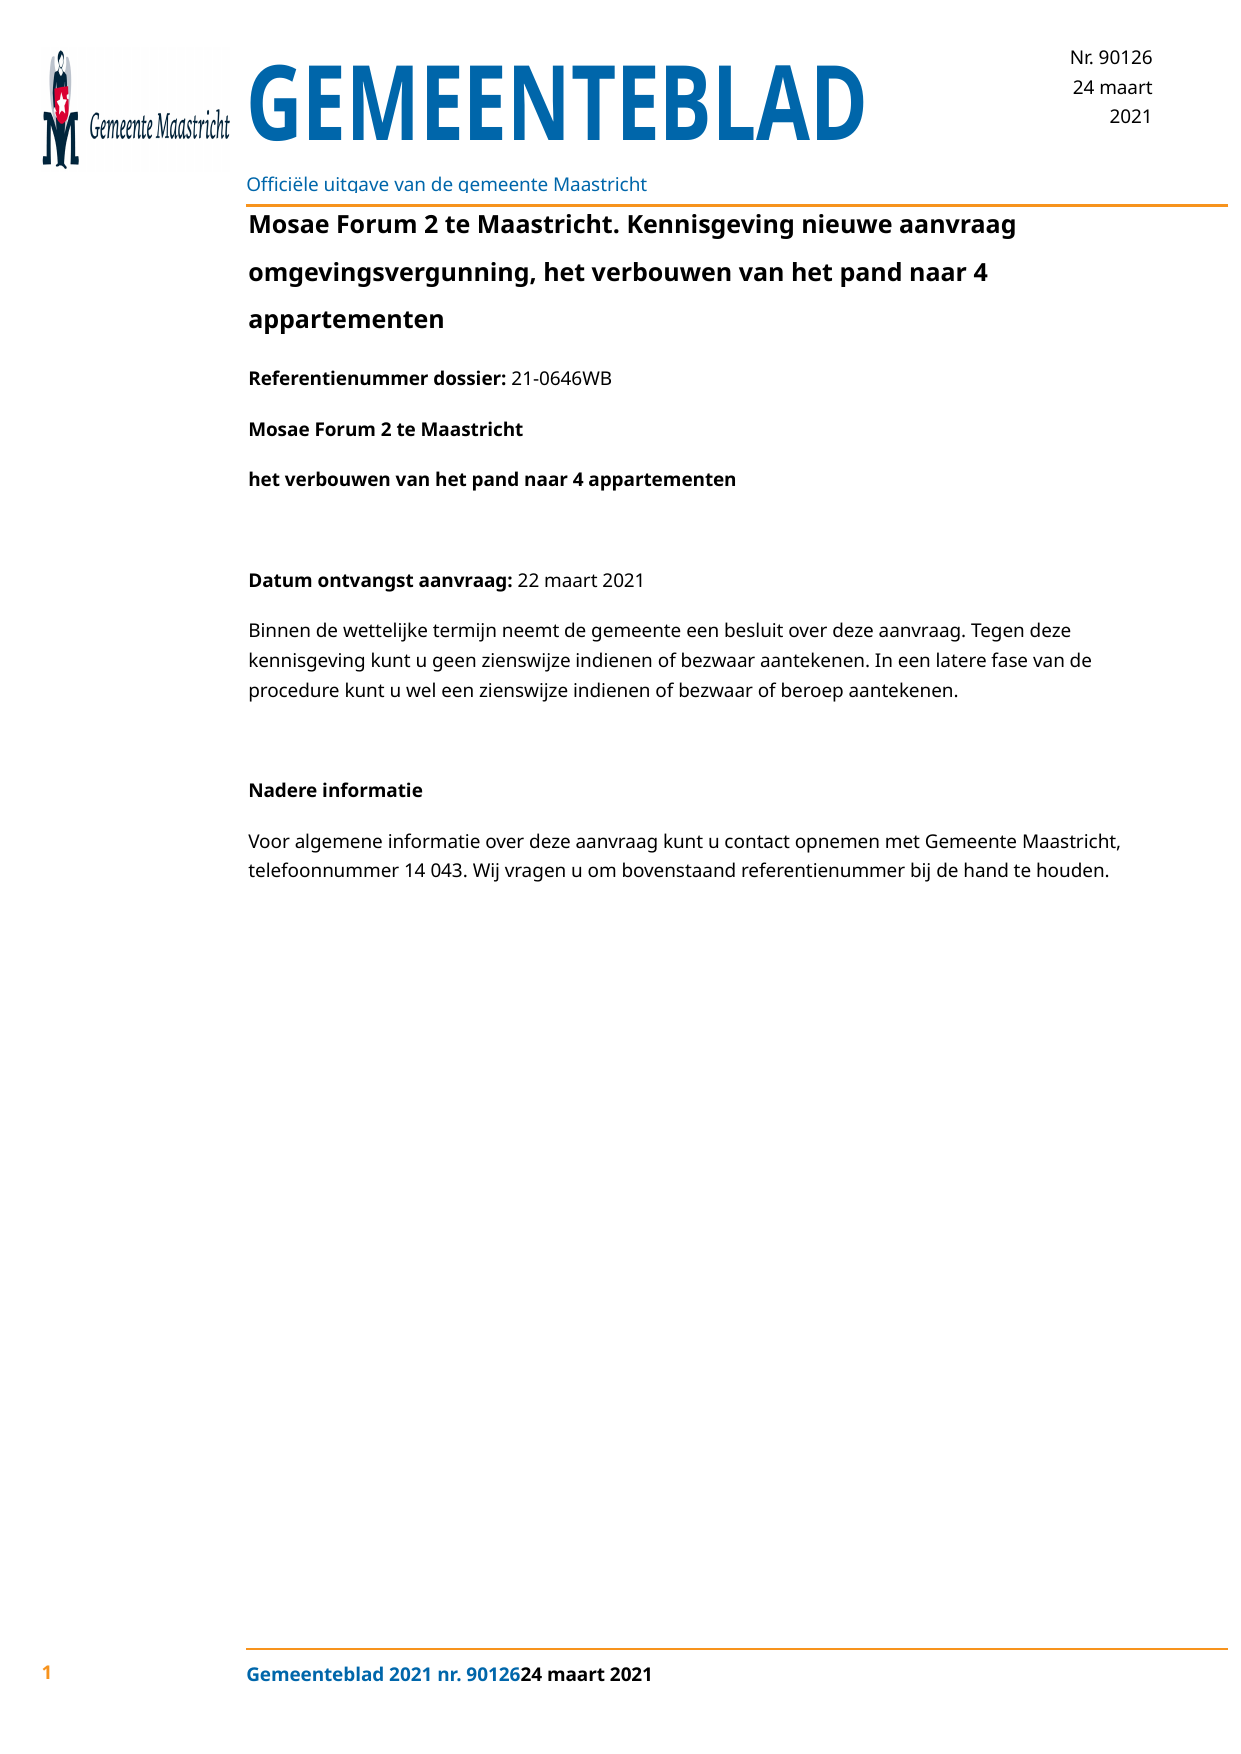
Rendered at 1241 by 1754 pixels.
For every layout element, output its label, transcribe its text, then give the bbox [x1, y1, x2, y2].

text Referentienummer dossier: 21-0646WB [248, 366, 1152, 391]
text Datum ontvangst aanvraag: 22 maart 2021 [248, 567, 1152, 593]
text Mosae Forum 2 te Maastricht. Kennisgeving nieuwe aanvraag omgevingsvergunning, het verbouwen van het pand naar 4 appartementen [248, 207, 1152, 336]
text Mosae Forum 2 te Maastricht [248, 416, 1152, 442]
text Voor algemene informatie over deze aanvraag kunt u contact opnemen met Gemeente Maastricht, telefoonnummer 14 043. Wij vragen u om bovenstaand referentienummer bij de hand te houden. [248, 828, 1152, 883]
text Nadere informatie [248, 778, 1152, 803]
text het verbouwen van het pand naar 4 appartementen [248, 466, 1152, 492]
picture [41, 47, 231, 172]
text Binnen de wettelijke termijn neemt de gemeente een besluit over deze aanvraag. Tegen deze kennisgeving kunt u geen zienswijze indienen of bezwaar aantekenen. In een latere fase van de procedure kunt u wel een zienswijze indienen of bezwaar of beroep aantekenen. [248, 618, 1152, 702]
